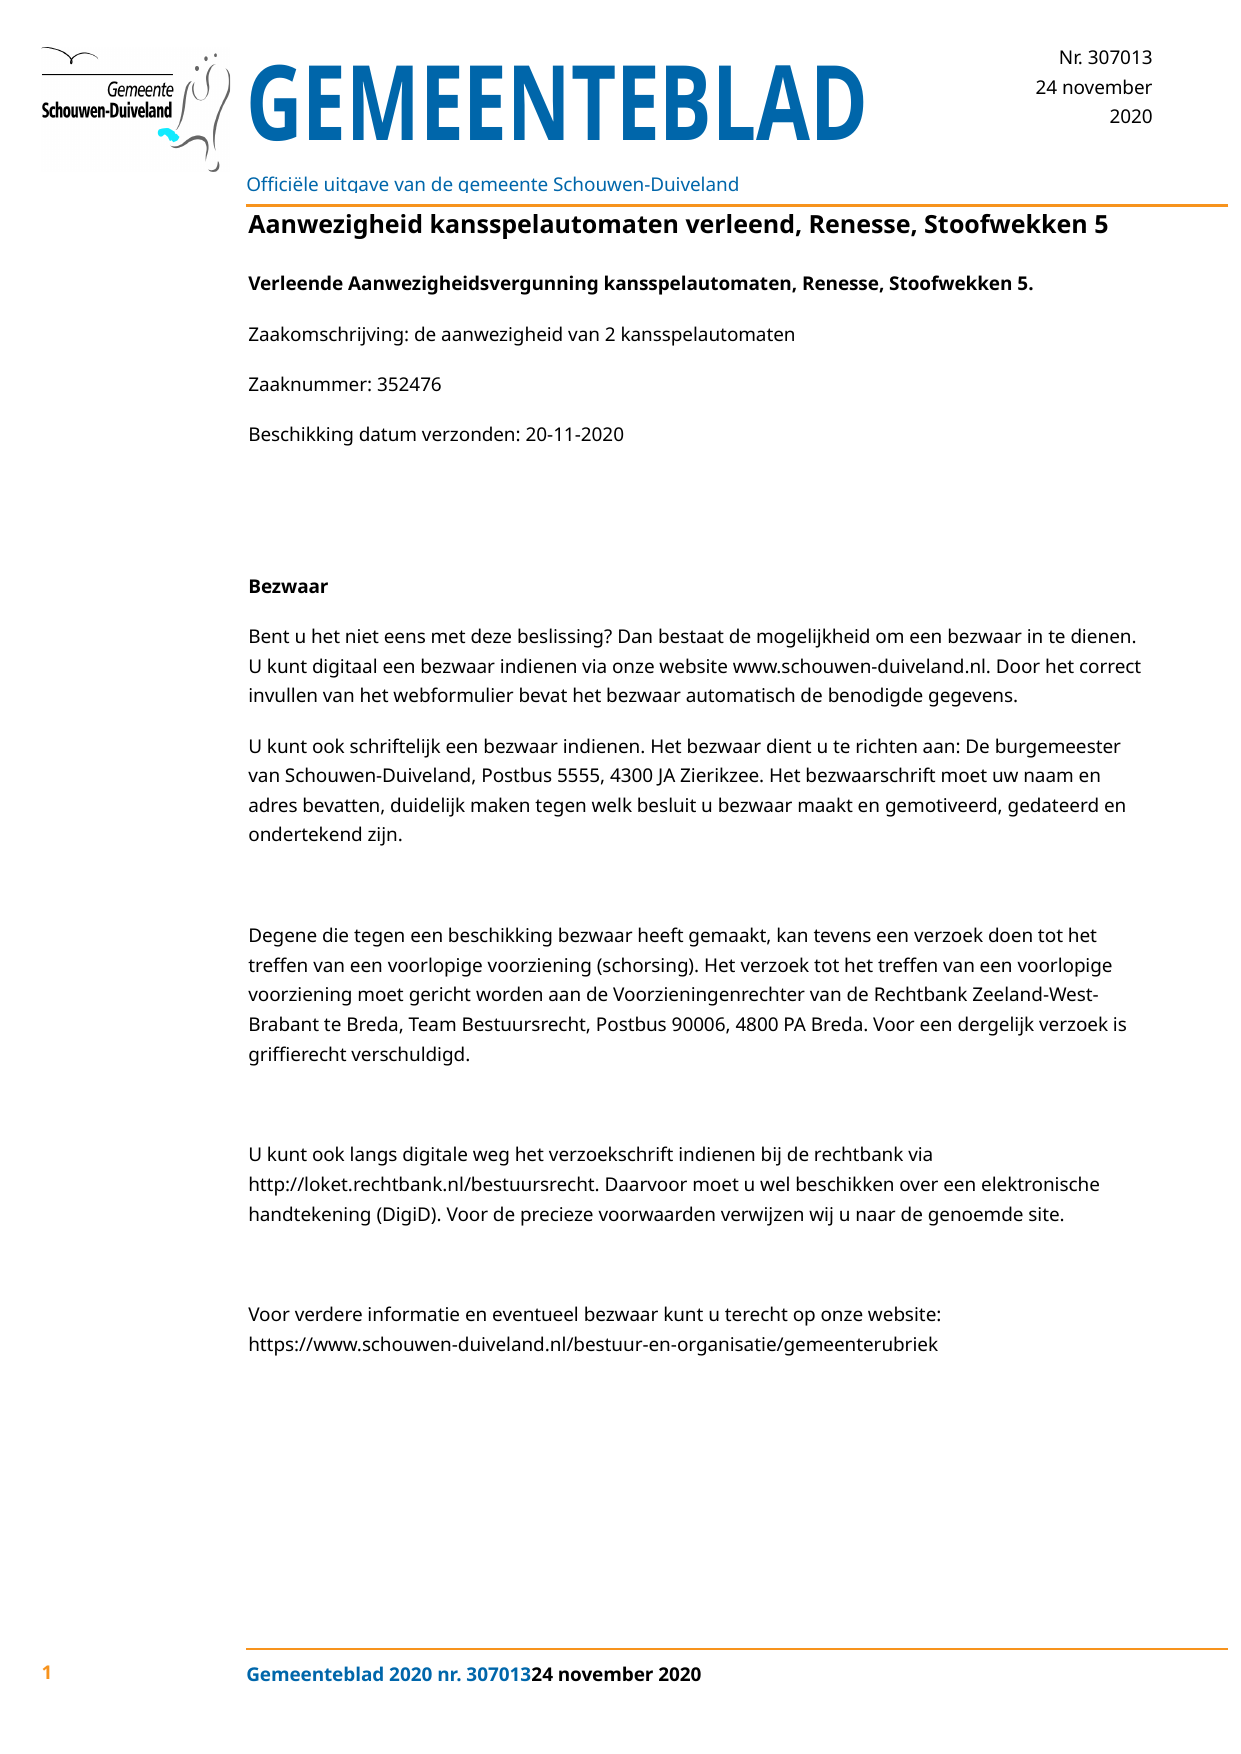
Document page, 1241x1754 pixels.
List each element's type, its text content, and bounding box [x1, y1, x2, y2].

text Voor verdere informatie en eventueel bezwaar kunt u terecht op onze website: https://www.schouwen-duiveland.nl/bestuur-en-organisatie/gemeenterubriek [248, 1302, 1152, 1357]
text Degene die tegen een beschikking bezwaar heeft gemaakt, kan tevens een verzoek doen tot het treffen van een voorlopige voorziening (schorsing). Het verzoek tot het treffen van een voorlopige voorziening moet gericht worden aan de Voorzieningenrechter van de Rechtbank Zeeland-West-Brabant te Breda, Team Bestuursrecht, Postbus 90006, 4800 PA Breda. Voor een dergelijk verzoek is griffierecht verschuldigd. [248, 922, 1152, 1066]
text Zaaknummer: 352476 [248, 371, 1152, 397]
text Aanwezigheid kansspelautomaten verleend, Renesse, Stoofwekken 5 [248, 207, 1152, 241]
text Bezwaar [248, 573, 1152, 598]
text Zaakomschrijving: de aanwezigheid van 2 kansspelautomaten [248, 321, 1152, 346]
text U kunt ook langs digitale weg het verzoekschrift indienen bij de rechtbank via http://loket.rechtbank.nl/bestuursrecht. Daarvoor moet u wel beschikken over een elektronische handtekening (DigiD). Voor de precieze voorwaarden verwijzen wij u naar de genoemde site. [248, 1142, 1152, 1226]
picture [41, 47, 231, 172]
text Bent u het niet eens met deze beslissing? Dan bestaat de mogelijkheid om een bezwaar in te dienen. U kunt digitaal een bezwaar indienen via onze website www.schouwen-duiveland.nl. Door het correct invullen van het webformulier bevat het bezwaar automatisch de benodigde gegevens. [248, 623, 1152, 708]
text Verleende Aanwezigheidsvergunning kansspelautomaten, Renesse, Stoofwekken 5. [248, 270, 1152, 296]
text Beschikking datum verzonden: 20-11-2020 [248, 422, 1152, 447]
text U kunt ook schriftelijk een bezwaar indienen. Het bezwaar dient u te richten aan: De burgemeester van Schouwen-Duiveland, Postbus 5555, 4300 JA Zierikzee. Het bezwaarschrift moet uw naam en adres bevatten, duidelijk maken tegen welk besluit u bezwaar maakt en gemotiveerd, gedateerd en ondertekend zijn. [248, 733, 1152, 847]
